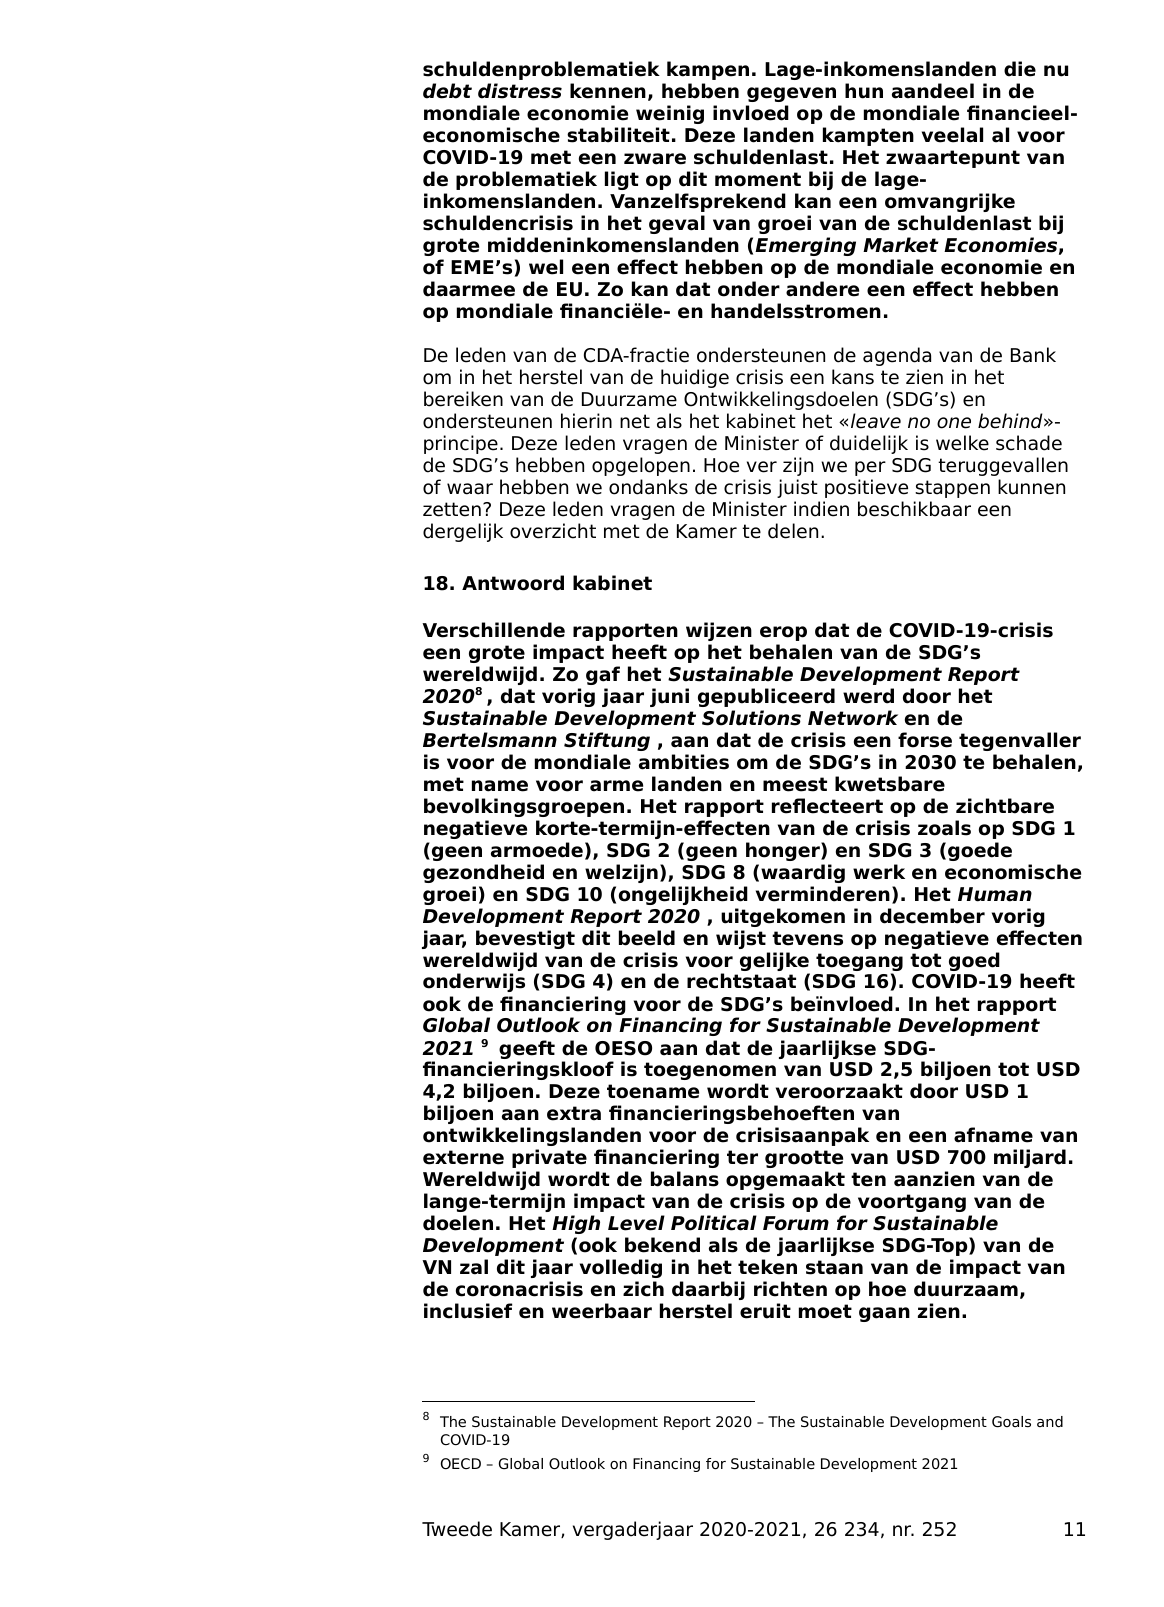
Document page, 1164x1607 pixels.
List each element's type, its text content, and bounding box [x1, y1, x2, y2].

subtitle 18. Antwoord kabinet [422, 573, 1087, 595]
text Verschillende rapporten wijzen erop dat de COVID-19-crisis een grote impact heeft op het behalen van de SDG’s wereldwijd. Zo gaf het Sustainable Development Report 2020, dat vorig jaar juni gepubliceerd werd door het Sustainable Development Solutions Network en de Bertelsmann Stiftung , aan dat de crisis een forse tegenvaller is voor de mondiale ambities om de SDG’s in 2030 te behalen, met name voor arme landen en meest kwetsbare bevolkingsgroepen. Het rapport reflecteert op de zichtbare negatieve korte-termijn-effecten van de crisis zoals op SDG 1 (geen armoede), SDG 2 (geen honger) en SDG 3 (goede gezondheid en welzijn), SDG 8 (waardig werk en economische groei) en SDG 10 (ongelijkheid verminderen). Het Human Development Report 2020 , uitgekomen in december vorig jaar, bevestigt dit beeld en wijst tevens op negatieve effecten wereldwijd van de crisis voor gelijke toegang tot goed onderwijs (SDG 4) en de rechtstaat (SDG 16). COVID-19 heeft ook de financiering voor de SDG’s beïnvloed. In het rapport Global Outlook on Financing for Sustainable Development 2021 geeft de OESO aan dat de jaarlijkse SDG-financieringskloof is toegenomen van USD 2,5 biljoen tot USD 4,2 biljoen. Deze toename wordt veroorzaakt door USD 1 biljoen aan extra financieringsbehoeften van ontwikkelingslanden voor de crisisaanpak en een afname van externe private financiering ter grootte van USD 700 miljard. Wereldwijd wordt de balans opgemaakt ten aanzien van de lange-termijn impact van de crisis op de voortgang van de doelen. Het High Level Political Forum for Sustainable Development (ook bekend als de jaarlijkse SDG-Top) van de VN zal dit jaar volledig in het teken staan van de impact van de coronacrisis en zich daarbij richten op hoe duurzaam, inclusief en weerbaar herstel eruit moet gaan zien. [422, 620, 1087, 1323]
text The Sustainable Development Report 2020 – The Sustainable Development Goals and COVID-19 [422, 1410, 1087, 1449]
text OECD – Global Outlook on Financing for Sustainable Development 2021 [422, 1452, 1087, 1474]
text De leden van de CDA-fractie ondersteunen de agenda van de Bank om in het herstel van de huidige crisis een kans te zien in het bereiken van de Duurzame Ontwikkelingsdoelen (SDG’s) en ondersteunen hierin net als het kabinet het «leave no one behind»-principe. Deze leden vragen de Minister of duidelijk is welke schade de SDG’s hebben opgelopen. Hoe ver zijn we per SDG teruggevallen of waar hebben we ondanks de crisis juist positieve stappen kunnen zetten? Deze leden vragen de Minister indien beschikbaar een dergelijk overzicht met de Kamer te delen. [422, 345, 1087, 543]
text schuldenproblematiek kampen. Lage-inkomenslanden die nu debt distress kennen, hebben gegeven hun aandeel in de mondiale economie weinig invloed op de mondiale financieel-economische stabiliteit. Deze landen kampten veelal al voor COVID-19 met een zware schuldenlast. Het zwaartepunt van de problematiek ligt op dit moment bij de lage-inkomenslanden. Vanzelfsprekend kan een omvangrijke schuldencrisis in het geval van groei van de schuldenlast bij grote middeninkomenslanden (Emerging Market Economies, of EME’s) wel een effect hebben op de mondiale economie en daarmee de EU. Zo kan dat onder andere een effect hebben op mondiale financiële- en handelsstromen. [422, 59, 1087, 323]
